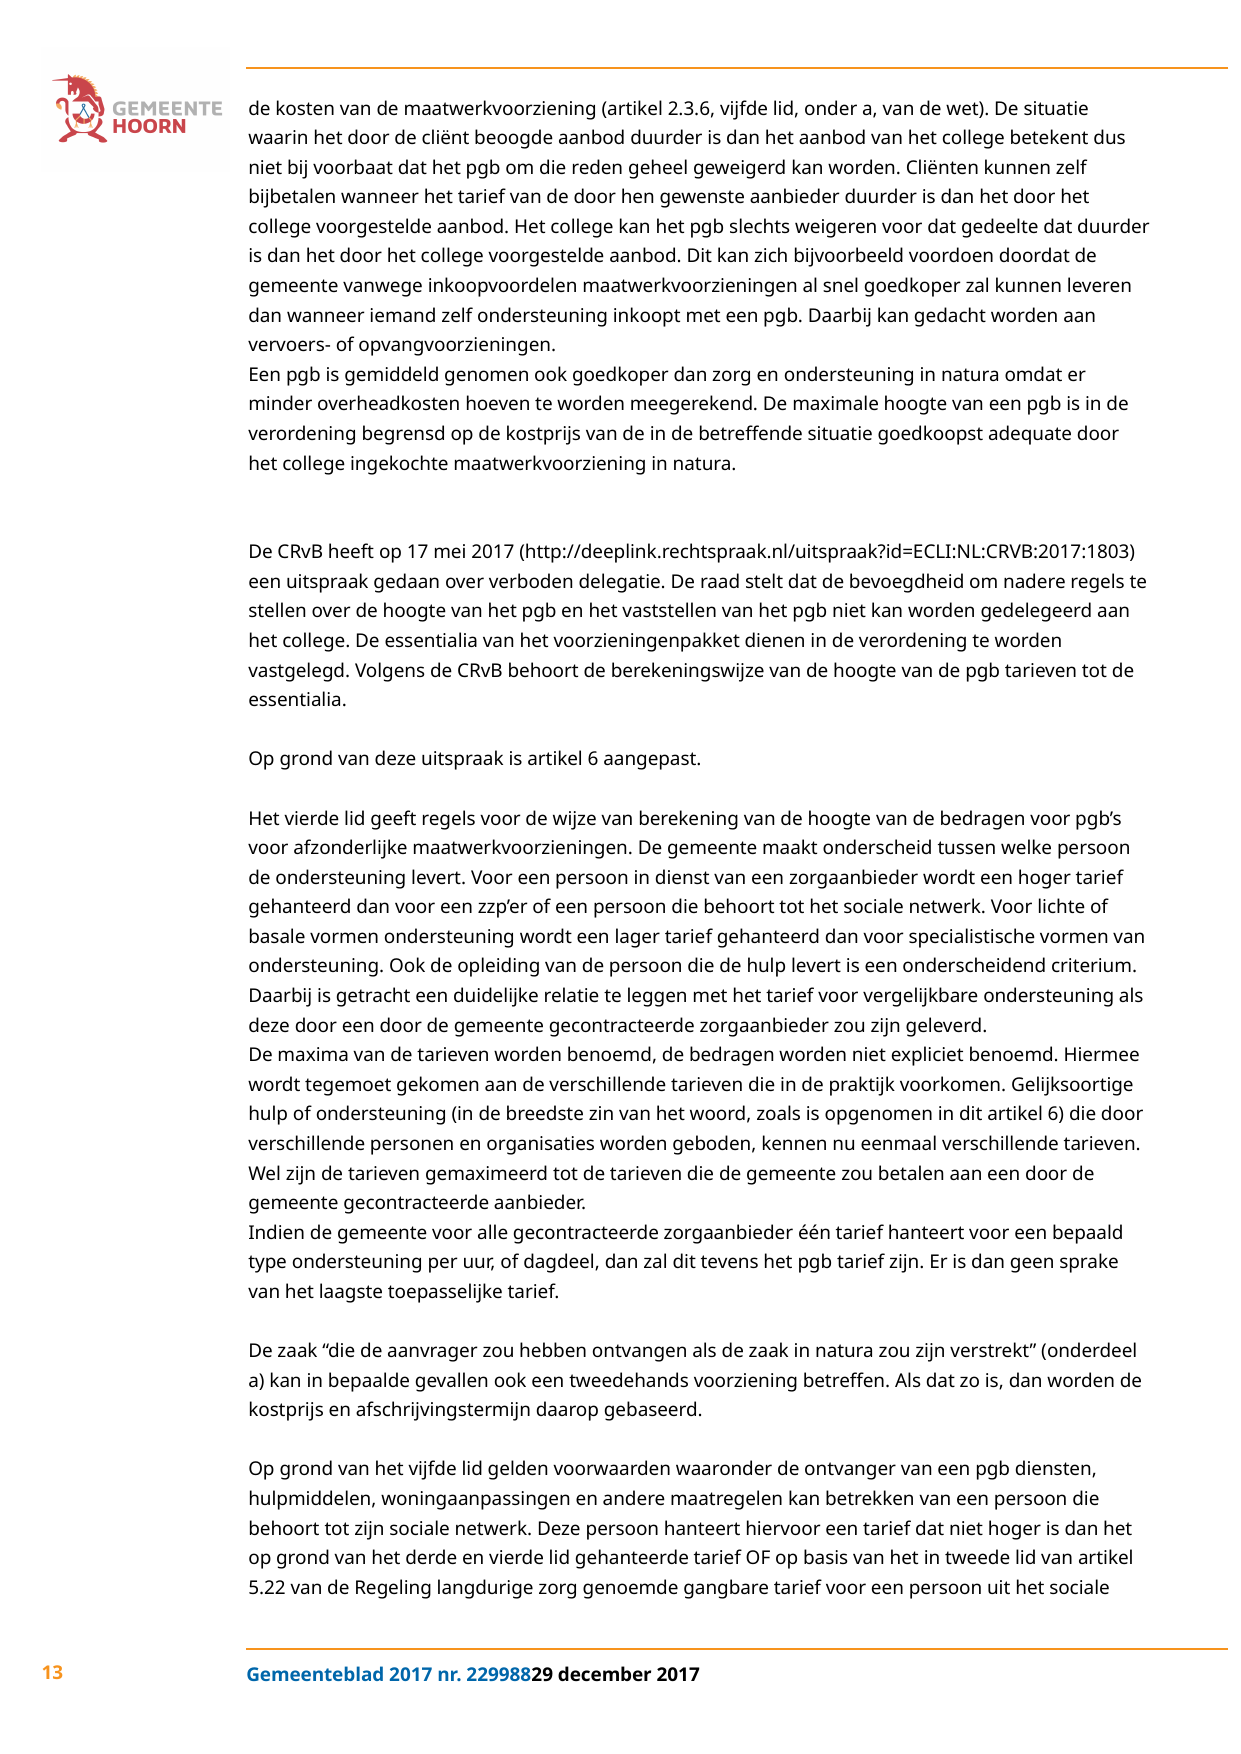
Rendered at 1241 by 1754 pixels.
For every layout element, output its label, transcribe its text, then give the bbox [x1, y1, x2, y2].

text De zaak “die de aanvrager zou hebben ontvangen als de zaak in natura zou zijn verstrekt” (onderdeel a) kan in bepaalde gevallen ook een tweedehands voorziening betreffen. Als dat zo is, dan worden de kostprijs en afschrijvingstermijn daarop gebaseerd. [248, 1337, 1152, 1422]
text Op grond van het vijfde lid gelden voorwaarden waaronder de ontvanger van een pgb diensten, hulpmiddelen, woningaanpassingen en andere maatregelen kan betrekken van een persoon die behoort tot zijn sociale netwerk. Deze persoon hanteert hiervoor een tarief dat niet hoger is dan het op grond van het derde en vierde lid gehanteerde tarief OF op basis van het in tweede lid van artikel 5.22 van de Regeling langdurige zorg genoemde gangbare tarief voor een persoon uit het sociale [248, 1456, 1152, 1600]
text De maxima van de tarieven worden benoemd, de bedragen worden niet expliciet benoemd. Hiermee wordt tegemoet gekomen aan de verschillende tarieven die in de praktijk voorkomen. Gelijksoortige hulp of ondersteuning (in de breedste zin van het woord, zoals is opgenomen in dit artikel 6) die door verschillende personen en organisaties worden geboden, kennen nu eenmaal verschillende tarieven. Wel zijn de tarieven gemaximeerd tot de tarieven die de gemeente zou betalen aan een door de gemeente gecontracteerde aanbieder. [248, 1041, 1152, 1215]
text de kosten van de maatwerkvoorziening (artikel 2.3.6, vijfde lid, onder a, van de wet). De situatie waarin het door de cliënt beoogde aanbod duurder is dan het aanbod van het college betekent dus niet bij voorbaat dat het pgb om die reden geheel geweigerd kan worden. Cliënten kunnen zelf bijbetalen wanneer het tarief van de door hen gewenste aanbieder duurder is dan het door het college voorgestelde aanbod. Het college kan het pgb slechts weigeren voor dat gedeelte dat duurder is dan het door het college voorgestelde aanbod. Dit kan zich bijvoorbeeld voordoen doordat de gemeente vanwege inkoopvoordelen maatwerkvoorzieningen al snel goedkoper zal kunnen leveren dan wanneer iemand zelf ondersteuning inkoopt met een pgb. Daarbij kan gedacht worden aan vervoers- of opvangvoorzieningen. [248, 95, 1152, 357]
text Een pgb is gemiddeld genomen ook goedkoper dan zorg en ondersteuning in natura omdat er minder overheadkosten hoeven te worden meegerekend. De maximale hoogte van een pgb is in de verordening begrensd op de kostprijs van de in de betreffende situatie goedkoopst adequate door het college ingekochte maatwerkvoorziening in natura. [248, 361, 1152, 476]
text Het vierde lid geeft regels voor de wijze van berekening van de hoogte van de bedragen voor pgb’s voor afzonderlijke maatwerkvoorzieningen. De gemeente maakt onderscheid tussen welke persoon de ondersteuning levert. Voor een persoon in dienst van een zorgaanbieder wordt een hoger tarief gehanteerd dan voor een zzp’er of een persoon die behoort tot het sociale netwerk. Voor lichte of basale vormen ondersteuning wordt een lager tarief gehanteerd dan voor specialistische vormen van ondersteuning. Ook de opleiding van de persoon die de hulp levert is een onderscheidend criterium. Daarbij is getracht een duidelijke relatie te leggen met het tarief voor vergelijkbare ondersteuning als deze door een door de gemeente gecontracteerde zorgaanbieder zou zijn geleverd. [248, 805, 1152, 1038]
text Op grond van deze uitspraak is artikel 6 aangepast. [248, 746, 1152, 771]
text Indien de gemeente voor alle gecontracteerde zorgaanbieder één tarief hanteert voor een bepaald type ondersteuning per uur, of dagdeel, dan zal dit tevens het pgb tarief zijn. Er is dan geen sprake van het laagste toepasselijke tarief. [248, 1219, 1152, 1304]
text De CRvB heeft op 17 mei 2017 (http://deeplink.rechtspraak.nl/uitspraak?id=ECLI:NL:CRVB:2017:1803) een uitspraak gedaan over verboden delegatie. De raad stelt dat de bevoegdheid om nadere regels te stellen over de hoogte van het pgb en het vaststellen van het pgb niet kan worden gedelegeerd aan het college. De essentialia van het voorzieningenpakket dienen in de verordening te worden vastgelegd. Volgens de CRvB behoort de berekeningswijze van de hoogte van de pgb tarieven tot de essentialia. [248, 538, 1152, 712]
picture [41, 47, 231, 172]
